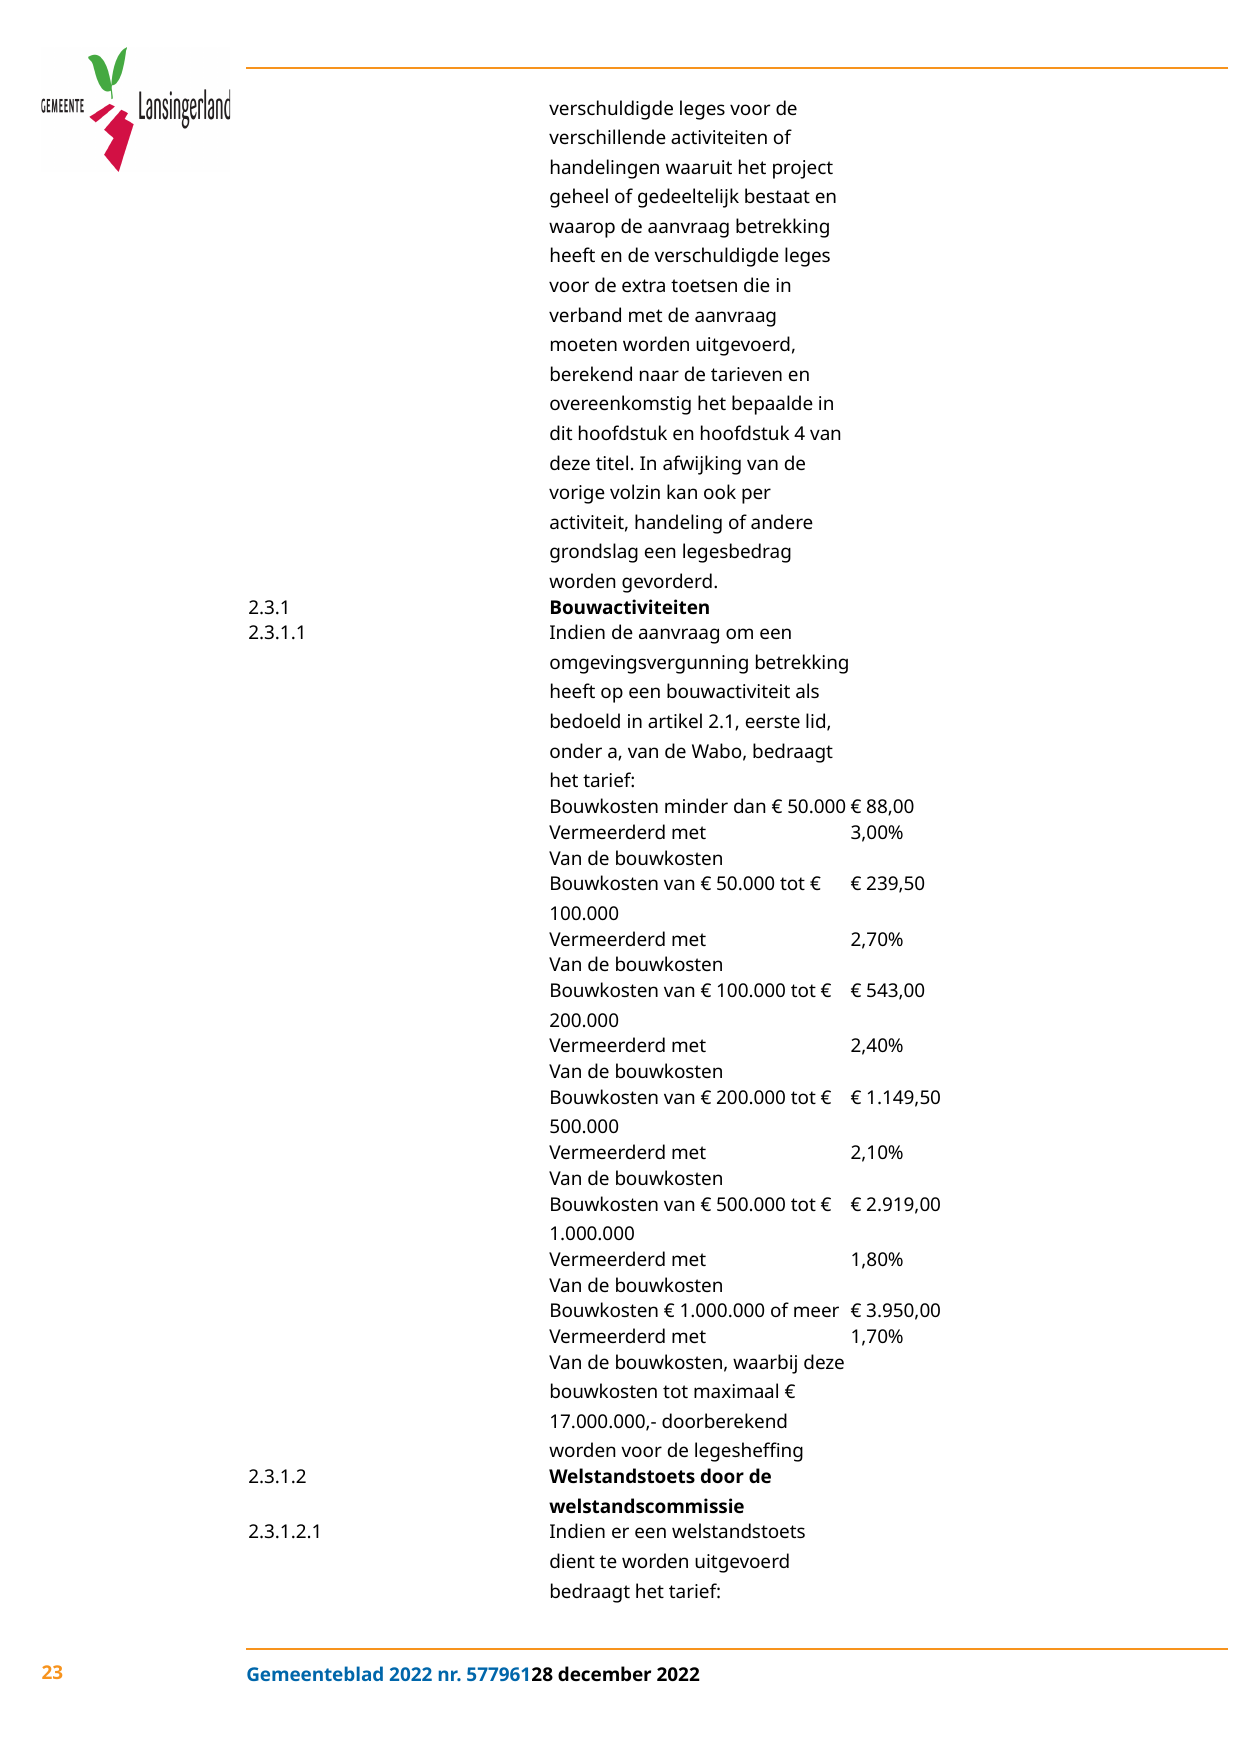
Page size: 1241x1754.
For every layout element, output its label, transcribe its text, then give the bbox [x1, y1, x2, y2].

table_cell Bouwkosten van € 100.000 tot € 200.000 [549, 977, 850, 1032]
table_cell Indien er een welstandstoets dient te worden uitgevoerd bedraagt het tarief: [549, 1519, 850, 1604]
table_cell [850, 1058, 1152, 1084]
table_cell Vermeerderd met [549, 1139, 850, 1165]
table_cell [248, 95, 549, 594]
table_cell 2.3.1.2 [248, 1464, 549, 1519]
table_cell Vermeerderd met [549, 819, 850, 845]
table_cell Vermeerderd met [549, 1246, 850, 1272]
table_cell 1,80% [850, 1246, 1152, 1272]
table_cell Bouwkosten € 1.000.000 of meer [549, 1298, 850, 1323]
table_cell Van de bouwkosten [549, 1058, 850, 1084]
table_cell Bouwkosten minder dan € 50.000 [549, 793, 850, 819]
table_cell [850, 620, 1152, 793]
table_cell 3,00% [850, 819, 1152, 845]
table_cell [248, 1246, 549, 1272]
table_cell Indien de aanvraag om een omgevingsvergunning betrekking heeft op een bouwactiviteit als bedoeld in artikel 2.1, eerste lid, onder a, van de Wabo, bedraagt het tarief: [549, 620, 850, 793]
table_cell Vermeerderd met [549, 926, 850, 951]
table_cell 1,70% [850, 1323, 1152, 1349]
table_cell [248, 1084, 549, 1139]
table_cell 2,40% [850, 1033, 1152, 1058]
table_cell Bouwkosten van € 50.000 tot € 100.000 [549, 870, 850, 926]
table_cell Van de bouwkosten [549, 951, 850, 977]
table_cell Bouwactiviteiten [549, 594, 850, 619]
table_cell € 2.919,00 [850, 1191, 1152, 1246]
table_cell [248, 1058, 549, 1084]
table_cell 2,70% [850, 926, 1152, 951]
table_cell Welstandstoets door de welstandscommissie [549, 1464, 850, 1519]
table_cell [248, 1272, 549, 1297]
table_cell [850, 1349, 1152, 1463]
table_cell [248, 1298, 549, 1323]
table_cell Van de bouwkosten [549, 845, 850, 870]
table_cell Bouwkosten van € 500.000 tot € 1.000.000 [549, 1191, 850, 1246]
table_cell [850, 1272, 1152, 1297]
table_cell [850, 95, 1152, 594]
table_cell [850, 594, 1152, 619]
table_cell [248, 1165, 549, 1191]
table_cell Van de bouwkosten [549, 1165, 850, 1191]
table_cell [248, 1139, 549, 1165]
table_cell [248, 870, 549, 926]
table_cell [248, 1323, 549, 1349]
table_cell [248, 793, 549, 819]
table_cell [248, 819, 549, 845]
table_cell [248, 845, 549, 870]
table_cell [850, 1464, 1152, 1519]
table_cell [248, 1349, 549, 1463]
table_cell [850, 845, 1152, 870]
table_cell [850, 1165, 1152, 1191]
table_cell € 1.149,50 [850, 1084, 1152, 1139]
table_cell 2.3.1.1 [248, 620, 549, 793]
table_cell verschuldigde leges voor de verschillende activiteiten of handelingen waaruit het project geheel of gedeeltelijk bestaat en waarop de aanvraag betrekking heeft en de verschuldigde leges voor de extra toetsen die in verband met de aanvraag moeten worden uitgevoerd, berekend naar de tarieven en overeenkomstig het bepaalde in dit hoofdstuk en hoofdstuk 4 van deze titel. In afwijking van de vorige volzin kan ook per activiteit, handeling of andere grondslag een legesbedrag worden gevorderd. [549, 95, 850, 594]
table_cell 2.3.1.2.1 [248, 1519, 549, 1604]
table_cell € 239,50 [850, 870, 1152, 926]
table_cell Vermeerderd met [549, 1323, 850, 1349]
table_cell 2.3.1 [248, 594, 549, 619]
table_cell [850, 951, 1152, 977]
table_cell 2,10% [850, 1139, 1152, 1165]
picture [41, 47, 231, 172]
table_cell [248, 977, 549, 1032]
table_cell € 88,00 [850, 793, 1152, 819]
table_cell [248, 1033, 549, 1058]
table_cell Vermeerderd met [549, 1033, 850, 1058]
table_cell [248, 1191, 549, 1246]
table_cell [248, 926, 549, 951]
table_cell [850, 1519, 1152, 1604]
table_cell Bouwkosten van € 200.000 tot € 500.000 [549, 1084, 850, 1139]
table_cell [248, 951, 549, 977]
table_cell € 3.950,00 [850, 1298, 1152, 1323]
table_cell Van de bouwkosten, waarbij deze bouwkosten tot maximaal € 17.000.000,- doorberekend worden voor de legesheffing [549, 1349, 850, 1463]
table_cell € 543,00 [850, 977, 1152, 1032]
table_cell Van de bouwkosten [549, 1272, 850, 1297]
